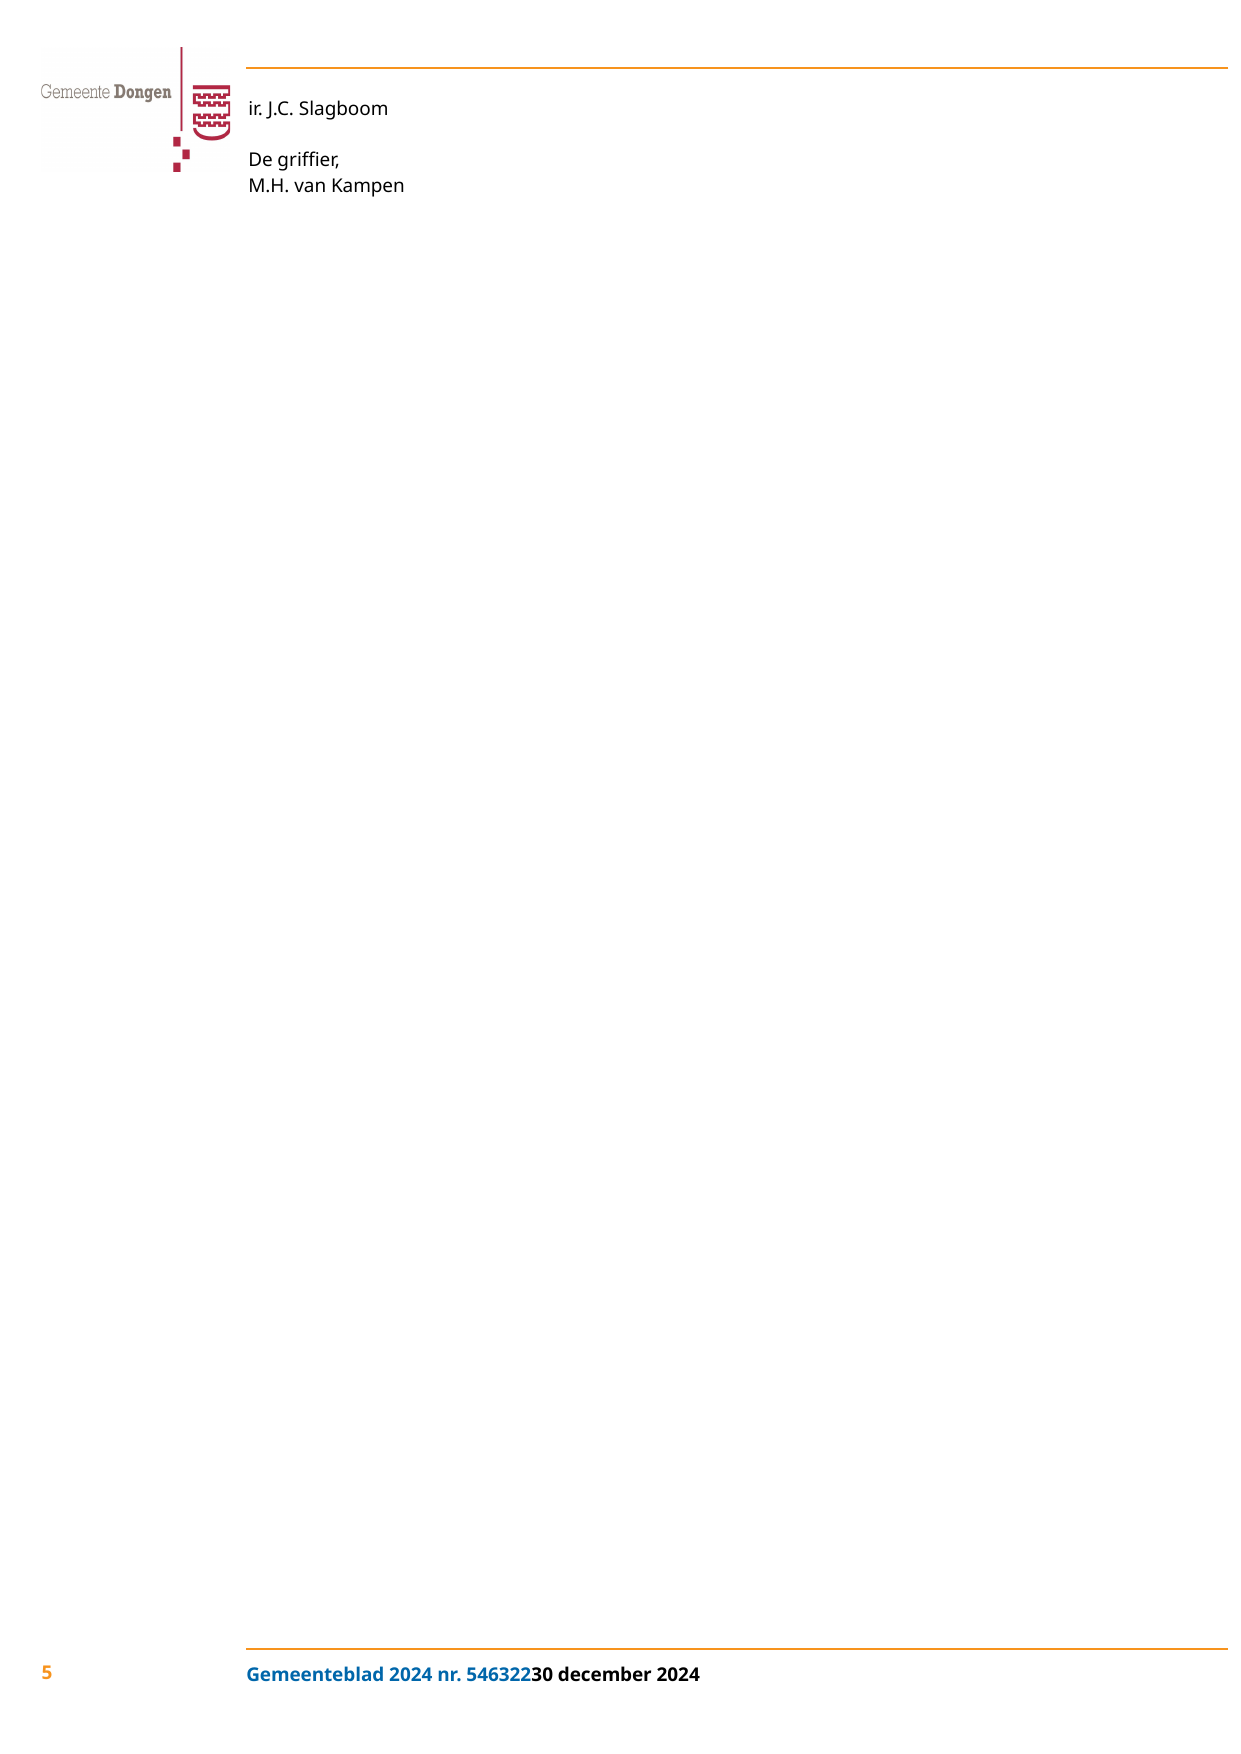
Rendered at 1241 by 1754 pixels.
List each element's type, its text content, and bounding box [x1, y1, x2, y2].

text De griffier, [248, 146, 1152, 172]
picture [41, 47, 231, 172]
text ir. J.C. Slagboom [248, 95, 1152, 121]
text M.H. van Kampen [248, 172, 1152, 198]
